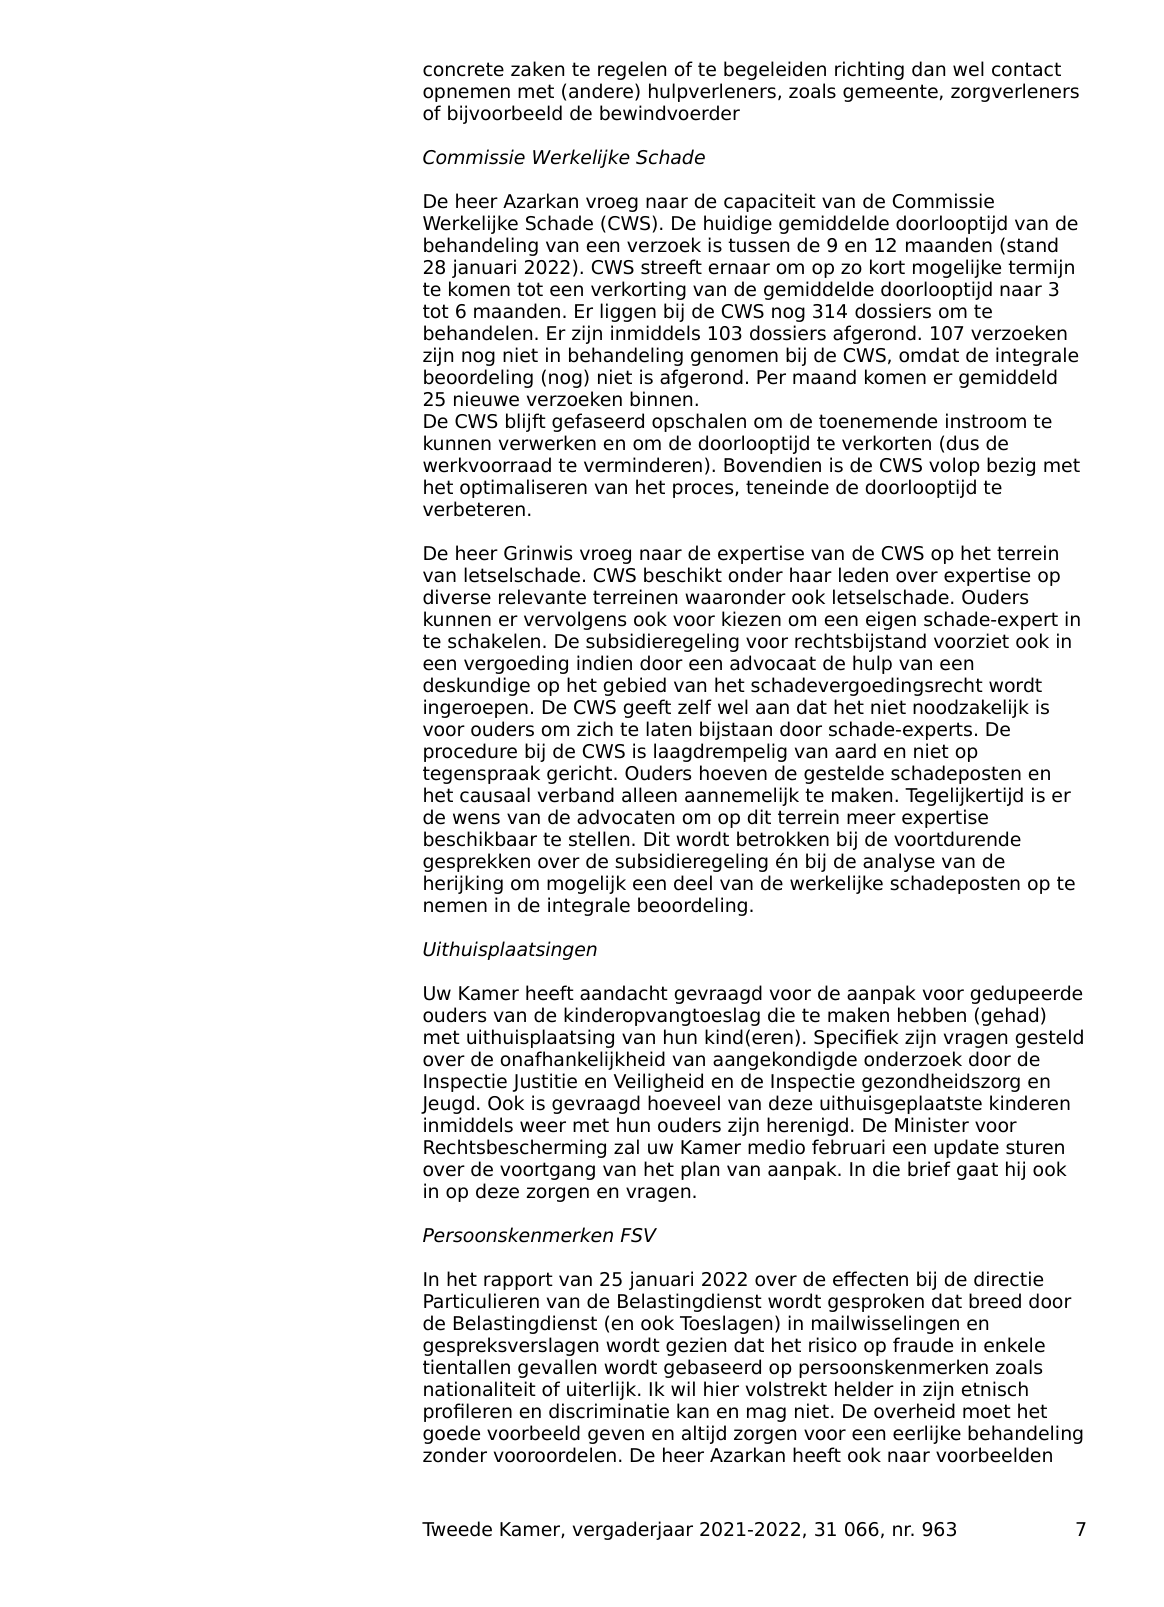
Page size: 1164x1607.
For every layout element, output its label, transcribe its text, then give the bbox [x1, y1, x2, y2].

text Uw Kamer heeft aandacht gevraagd voor de aanpak voor gedupeerde ouders van de kinderopvangtoeslag die te maken hebben (gehad) met uithuisplaatsing van hun kind(eren). Specifiek zijn vragen gesteld over de onafhankelijkheid van aangekondigde onderzoek door de Inspectie Justitie en Veiligheid en de Inspectie gezondheidszorg en Jeugd. Ook is gevraagd hoeveel van deze uithuisgeplaatste kinderen inmiddels weer met hun ouders zijn herenigd. De Minister voor Rechtsbescherming zal uw Kamer medio februari een update sturen over de voortgang van het plan van aanpak. In die brief gaat hij ook in op deze zorgen en vragen. [422, 983, 1087, 1203]
text De heer Azarkan vroeg naar de capaciteit van de Commissie Werkelijke Schade (CWS). De huidige gemiddelde doorlooptijd van de behandeling van een verzoek is tussen de 9 en 12 maanden (stand 28 januari 2022). CWS streeft ernaar om op zo kort mogelijke termijn te komen tot een verkorting van de gemiddelde doorlooptijd naar 3 tot 6 maanden. Er liggen bij de CWS nog 314 dossiers om te behandelen. Er zijn inmiddels 103 dossiers afgerond. 107 verzoeken zijn nog niet in behandeling genomen bij de CWS, omdat de integrale beoordeling (nog) niet is afgerond. Per maand komen er gemiddeld 25 nieuwe verzoeken binnen. [422, 191, 1087, 411]
subtitle Persoonskenmerken FSV [422, 1225, 1087, 1247]
subtitle Commissie Werkelijke Schade [422, 147, 1087, 169]
subtitle Uithuisplaatsingen [422, 939, 1087, 961]
text De CWS blijft gefaseerd opschalen om de toenemende instroom te kunnen verwerken en om de doorlooptijd te verkorten (dus de werkvoorraad te verminderen). Bovendien is de CWS volop bezig met het optimaliseren van het proces, teneinde de doorlooptijd te verbeteren. [422, 411, 1087, 521]
text De heer Grinwis vroeg naar de expertise van de CWS op het terrein van letselschade. CWS beschikt onder haar leden over expertise op diverse relevante terreinen waaronder ook letselschade. Ouders kunnen er vervolgens ook voor kiezen om een eigen schade-expert in te schakelen. De subsidieregeling voor rechtsbijstand voorziet ook in een vergoeding indien door een advocaat de hulp van een deskundige op het gebied van het schadevergoedingsrecht wordt ingeroepen. De CWS geeft zelf wel aan dat het niet noodzakelijk is voor ouders om zich te laten bijstaan door schade-experts. De procedure bij de CWS is laagdrempelig van aard en niet op tegenspraak gericht. Ouders hoeven de gestelde schadeposten en het causaal verband alleen aannemelijk te maken. Tegelijkertijd is er de wens van de advocaten om op dit terrein meer expertise beschikbaar te stellen. Dit wordt betrokken bij de voortdurende gesprekken over de subsidieregeling én bij de analyse van de herijking om mogelijk een deel van de werkelijke schadeposten op te nemen in de integrale beoordeling. [422, 543, 1087, 917]
text In het rapport van 25 januari 2022 over de effecten bij de directie Particulieren van de Belastingdienst wordt gesproken dat breed door de Belastingdienst (en ook Toeslagen) in mailwisselingen en gespreksverslagen wordt gezien dat het risico op fraude in enkele tientallen gevallen wordt gebaseerd op persoonskenmerken zoals nationaliteit of uiterlijk. Ik wil hier volstrekt helder in zijn etnisch profileren en discriminatie kan en mag niet. De overheid moet het goede voorbeeld geven en altijd zorgen voor een eerlijke behandeling zonder vooroordelen. De heer Azarkan heeft ook naar voorbeelden [422, 1269, 1087, 1467]
text concrete zaken te regelen of te begeleiden richting dan wel contact opnemen met (andere) hulpverleners, zoals gemeente, zorgverleners of bijvoorbeeld de bewindvoerder [422, 59, 1087, 125]
